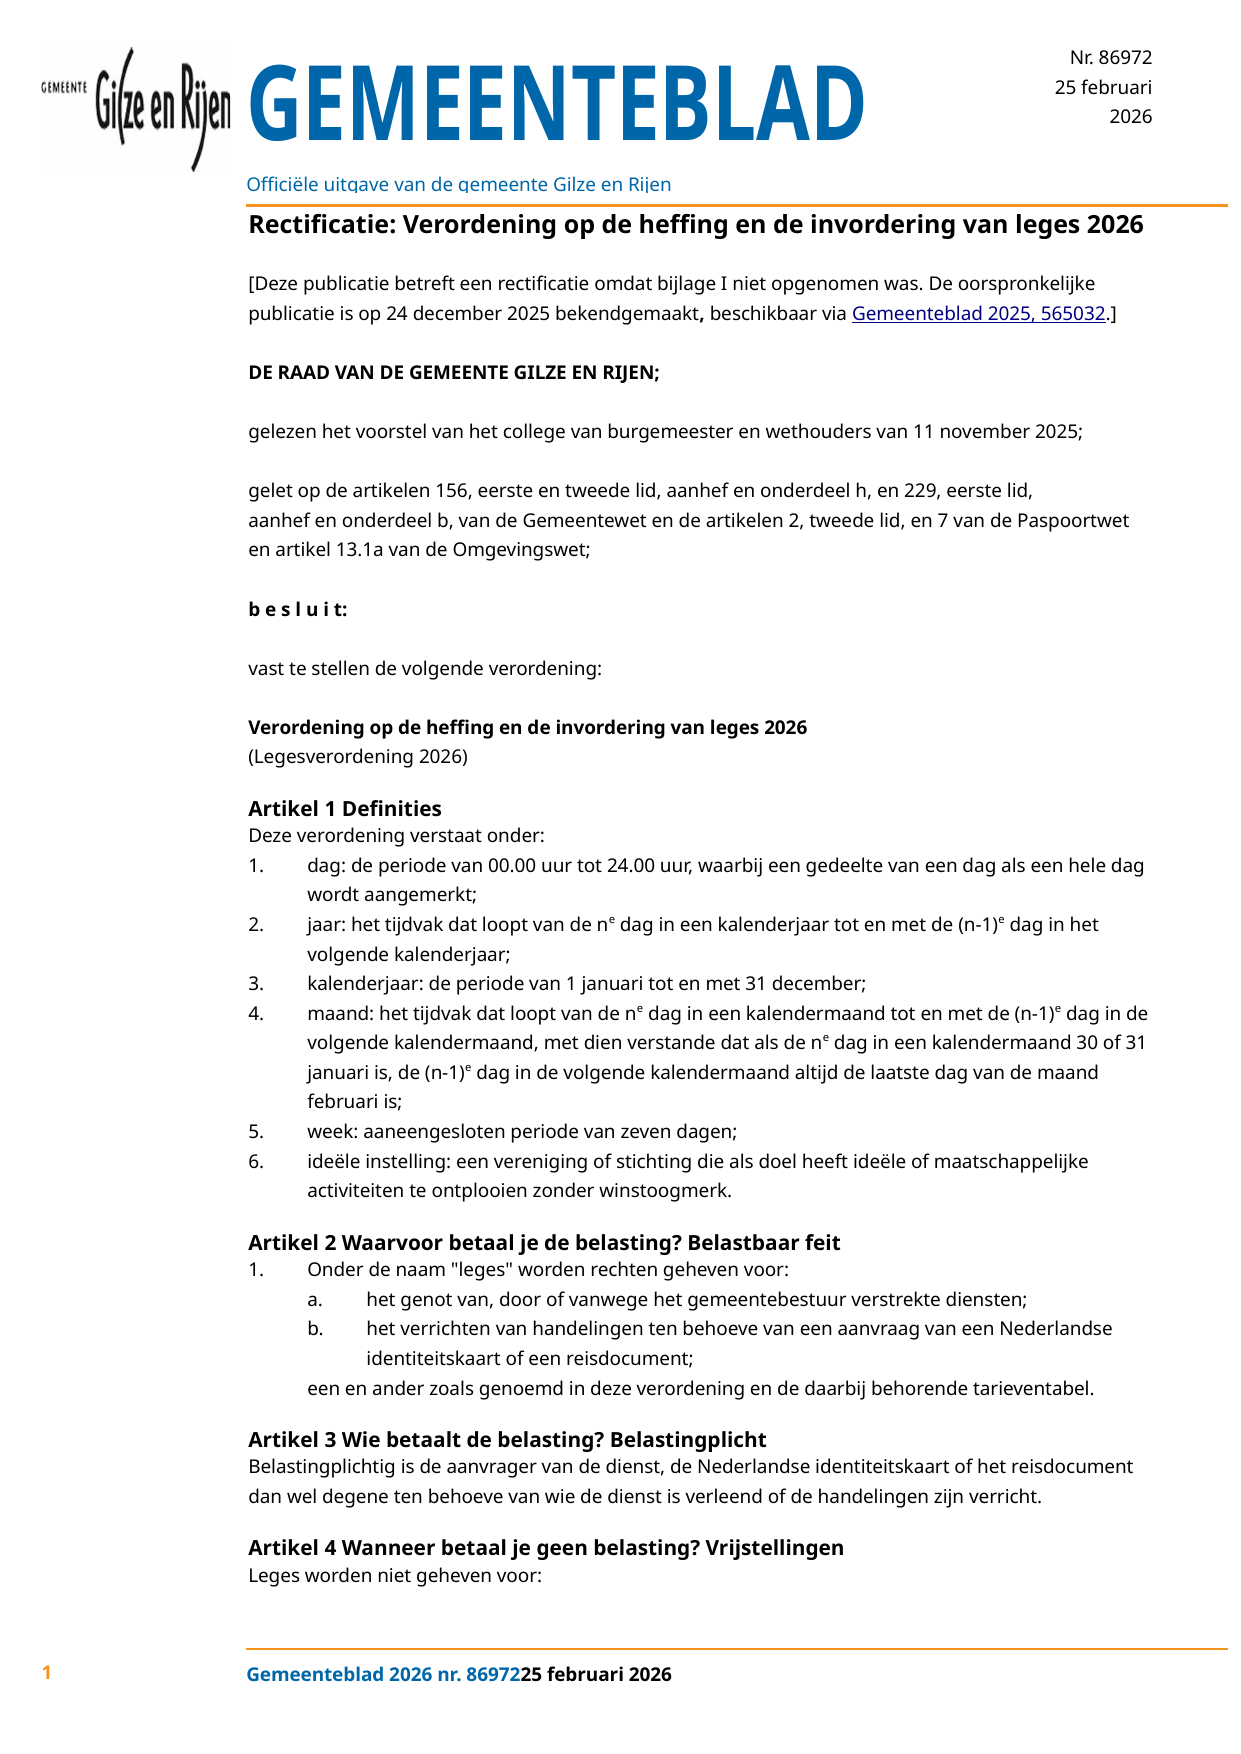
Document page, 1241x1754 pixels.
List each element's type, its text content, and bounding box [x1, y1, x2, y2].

text Artikel 4 Wanneer betaal je geen belasting? Vrijstellingen [248, 1533, 1152, 1562]
text Artikel 2 Waarvoor betaal je de belasting? Belastbaar feit [248, 1228, 1152, 1256]
list maand: het tijdvak dat loopt van de ne dag in een kalendermaand tot en met de (n-1)e dag in de volgende kalendermaand, met dien verstande dat als de ne dag in een kalendermaand 30 of 31 januari is, de (n-1)e dag in de volgende kalendermaand altijd de laatste dag van de maand februari is; [248, 1000, 1152, 1114]
list ideële instelling: een vereniging of stichting die als doel heeft ideële of maatschappelijke activiteiten te ontplooien zonder winstoogmerk. [248, 1148, 1152, 1203]
text (Legesverordening 2026) [248, 744, 1152, 769]
text Deze verordening verstaat onder: [248, 822, 1152, 848]
text Leges worden niet geheven voor: [248, 1562, 1152, 1588]
text b e s l u i t: [248, 596, 1152, 621]
text aanhef en onderdeel b, van de Gemeentewet en de artikelen 2, tweede lid, en 7 van de Paspoortwet en artikel 13.1a van de Omgevingswet; [248, 507, 1152, 562]
list kalenderjaar: de periode van 1 januari tot en met 31 december; [248, 970, 1152, 996]
list een en ander zoals genoemd in deze verordening en de daarbij behorende tarieventabel. [248, 1375, 1152, 1400]
text gelet op de artikelen 156, eerste en tweede lid, aanhef en onderdeel h, en 229, eerste lid, [248, 477, 1152, 503]
list week: aaneengesloten periode van zeven dagen; [248, 1118, 1152, 1144]
picture [41, 47, 231, 172]
list Onder de naam "leges" worden rechten geheven voor: [248, 1256, 1152, 1282]
text Artikel 1 Definities [248, 794, 1152, 822]
text gelezen het voorstel van het college van burgemeester en wethouders van 11 november 2025; [248, 418, 1152, 444]
text vast te stellen de volgende verordening: [248, 655, 1152, 681]
text Artikel 3 Wie betaalt de belasting? Belastingplicht [248, 1425, 1152, 1453]
list het genot van, door of vanwege het gemeentebestuur verstrekte diensten; [307, 1286, 1152, 1312]
list dag: de periode van 00.00 uur tot 24.00 uur, waarbij een gedeelte van een dag als een hele dag wordt aangemerkt; [248, 852, 1152, 907]
list het verrichten van handelingen ten behoeve van een aanvraag van een Nederlandse identiteitskaart of een reisdocument; [307, 1316, 1152, 1371]
text Belastingplichtig is de aanvrager van de dienst, de Nederlandse identiteitskaart of het reisdocument dan wel degene ten behoeve van wie de dienst is verleend of de handelingen zijn verricht. [248, 1453, 1152, 1509]
text Verordening op de heffing en de invordering van leges 2026 [248, 714, 1152, 740]
list jaar: het tijdvak dat loopt van de ne dag in een kalenderjaar tot en met de (n-1)e dag in het volgende kalenderjaar; [248, 911, 1152, 967]
text [Deze publicatie betreft een rectificatie omdat bijlage I niet opgenomen was. De oorspronkelijke publicatie is op 24 december 2025 bekendgemaakt, beschikbaar via Gemeenteblad 2025, 565032.] [248, 270, 1152, 326]
text Rectificatie: Verordening op de heffing en de invordering van leges 2026 [248, 207, 1152, 241]
text DE RAAD VAN DE GEMEENTE GILZE EN RIJEN; [248, 359, 1152, 385]
